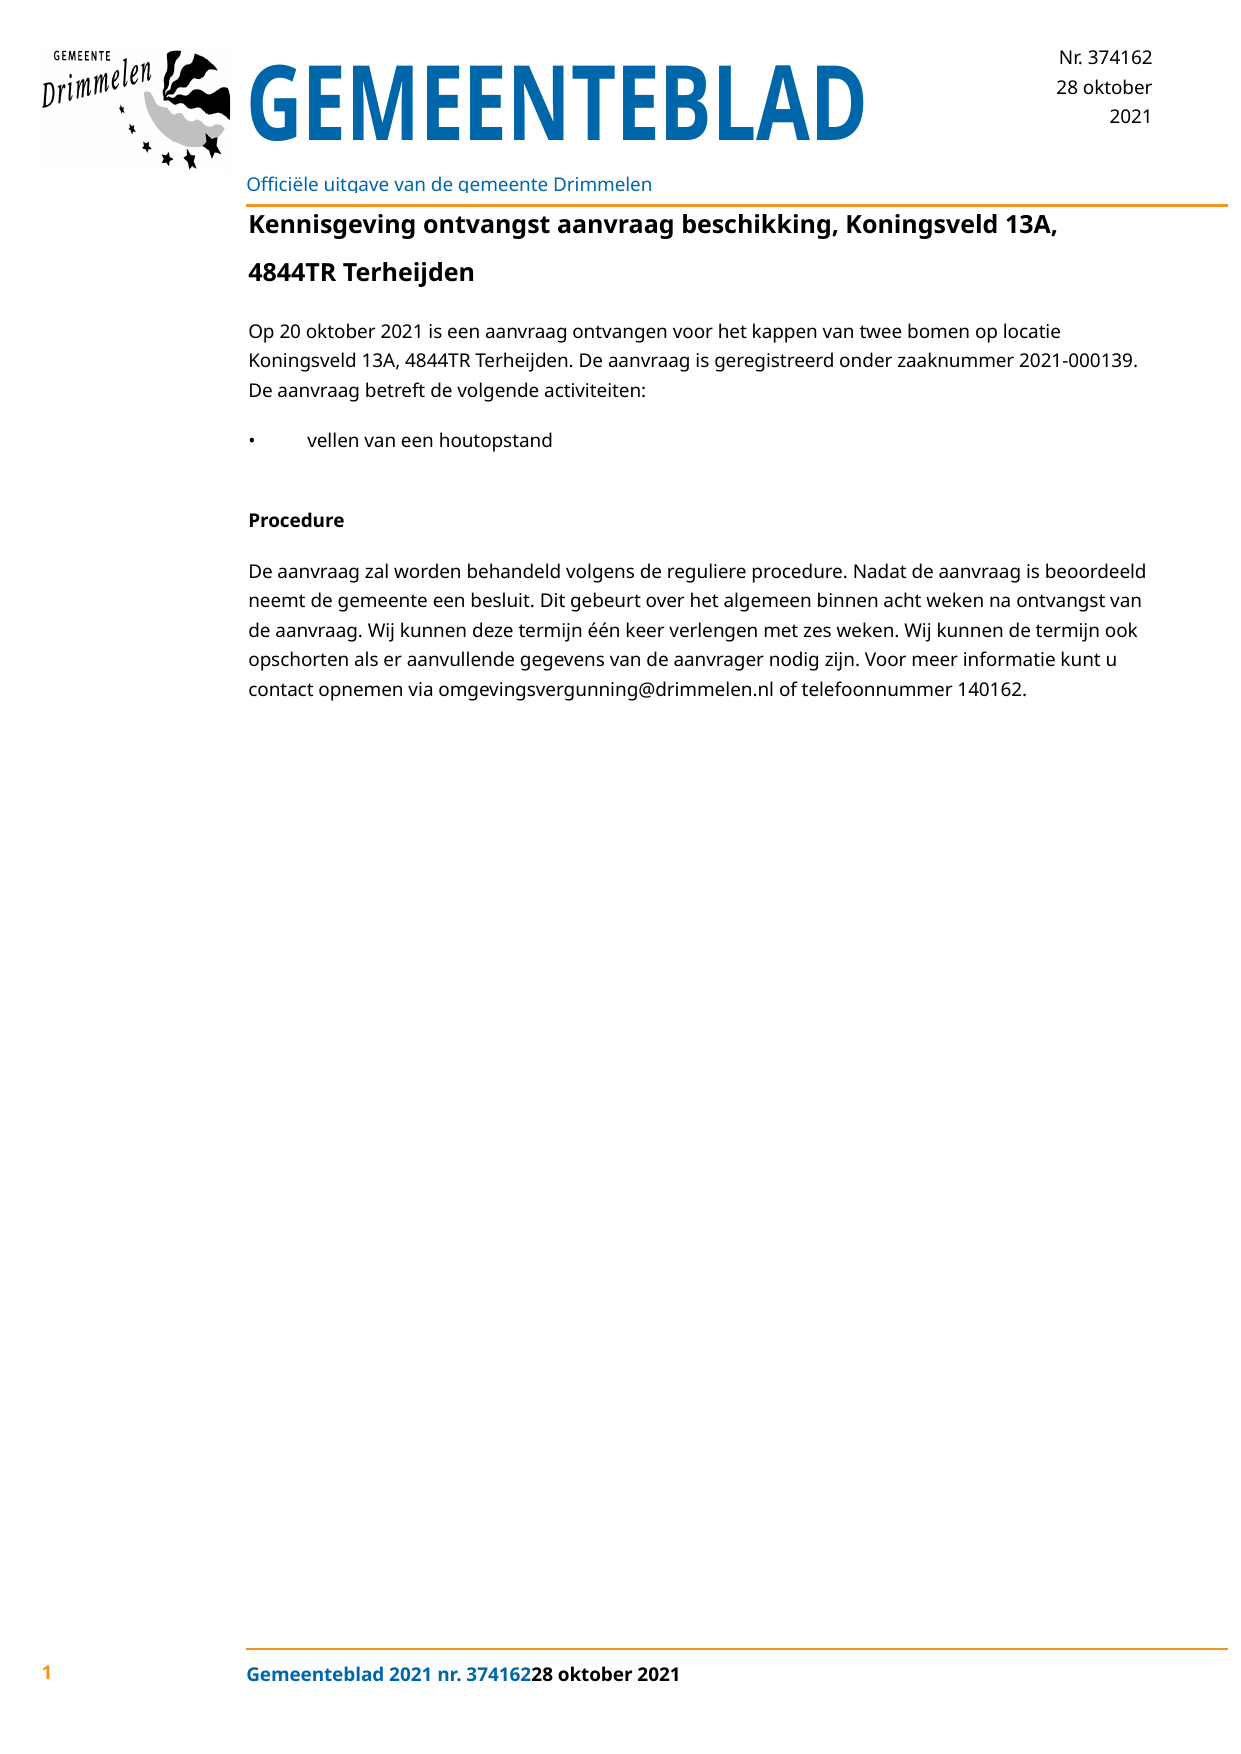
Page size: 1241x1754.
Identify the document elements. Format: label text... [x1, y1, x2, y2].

list vellen van een houtopstand [248, 427, 1152, 453]
text Op 20 oktober 2021 is een aanvraag ontvangen voor het kappen van twee bomen op locatie Koningsveld 13A, 4844TR Terheijden. De aanvraag is geregistreerd onder zaaknummer 2021-000139. De aanvraag betreft de volgende activiteiten: [248, 318, 1152, 403]
text Procedure [248, 507, 1152, 533]
text De aanvraag zal worden behandeld volgens de reguliere procedure. Nadat de aanvraag is beoordeeld neemt de gemeente een besluit. Dit gebeurt over het algemeen binnen acht weken na ontvangst van de aanvraag. Wij kunnen deze termijn één keer verlengen met zes weken. Wij kunnen de termijn ook opschorten als er aanvullende gegevens van de aanvrager nodig zijn. Voor meer informatie kunt u contact opnemen via omgevingsvergunning@drimmelen.nl of telefoonnummer 140162. [248, 558, 1152, 702]
text Kennisgeving ontvangst aanvraag beschikking, Koningsveld 13A, 4844TR Terheijden [248, 207, 1152, 288]
picture [41, 47, 231, 172]
